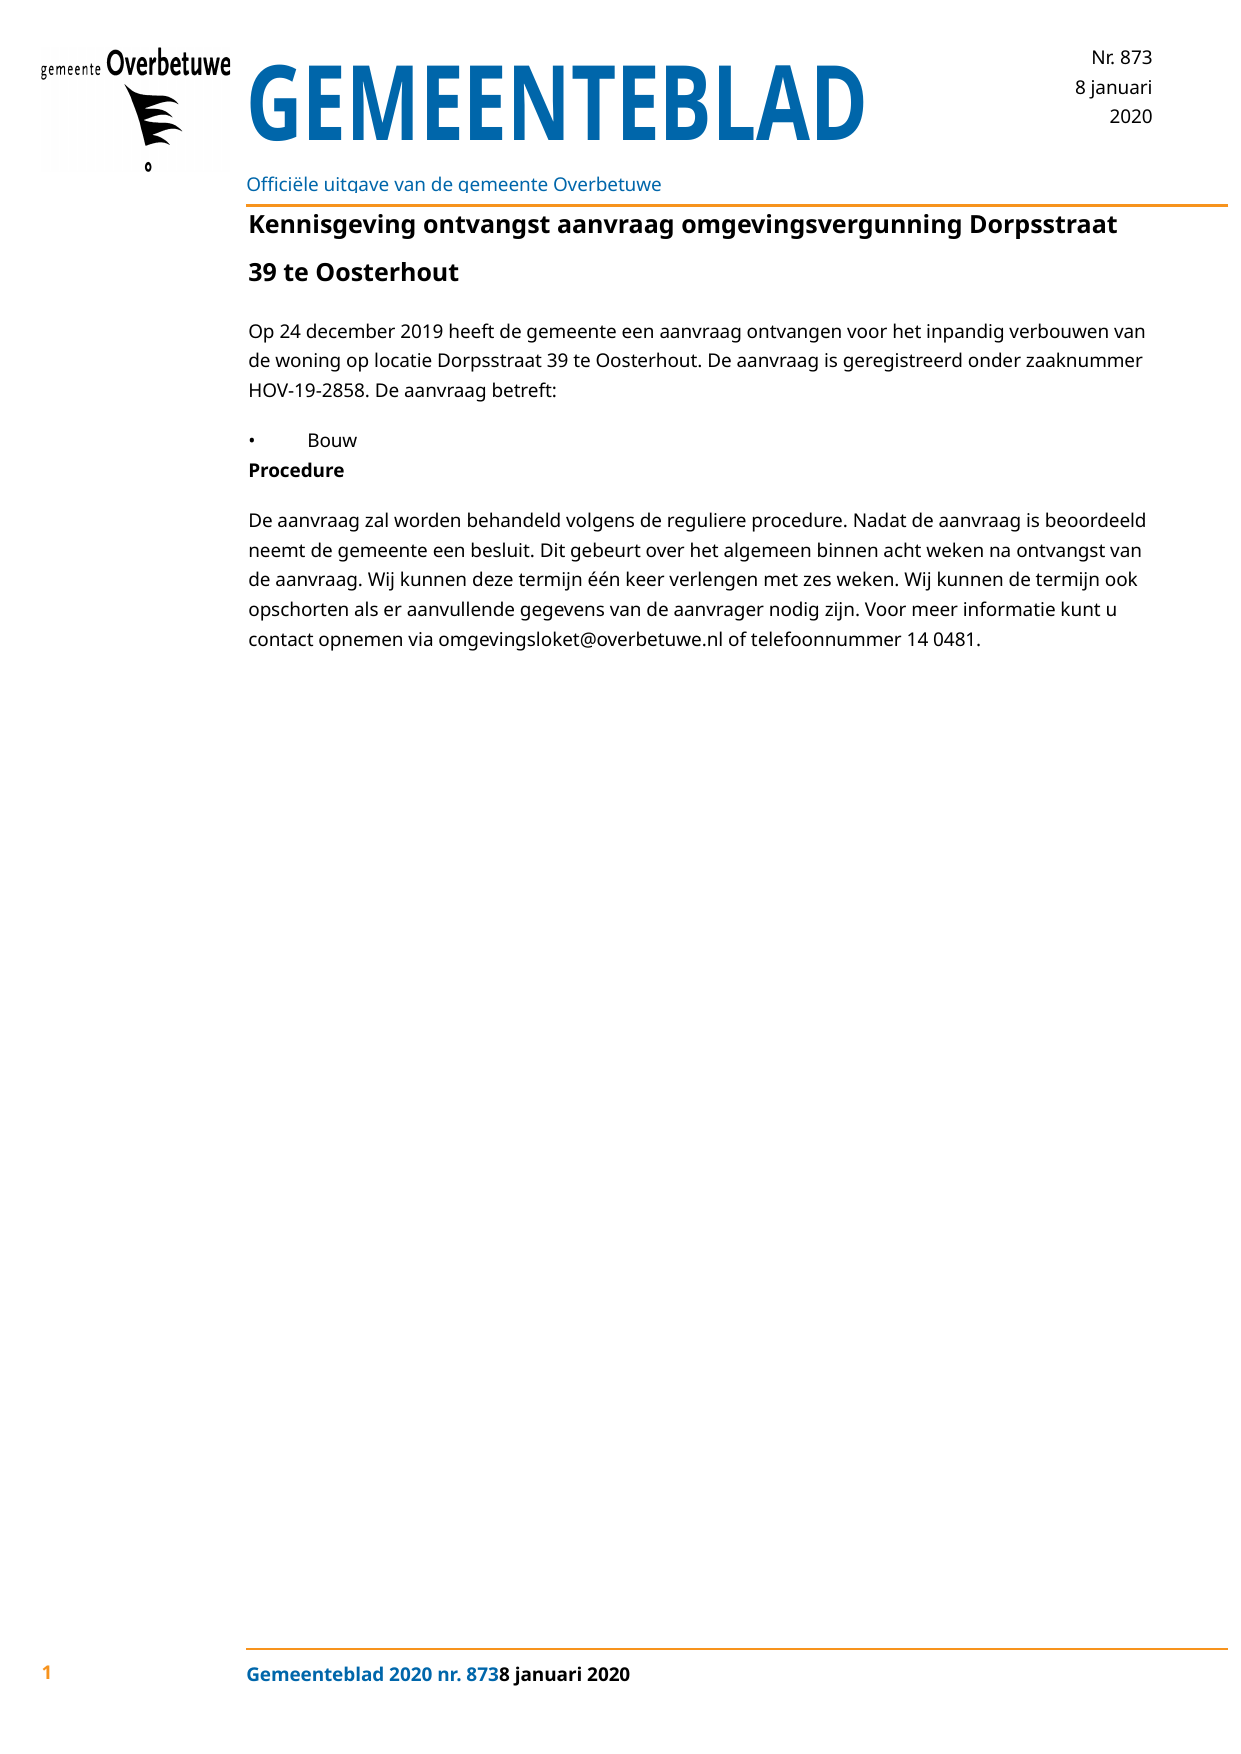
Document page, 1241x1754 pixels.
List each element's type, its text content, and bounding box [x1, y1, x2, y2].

text Kennisgeving ontvangst aanvraag omgevingsvergunning Dorpsstraat 39 te Oosterhout [248, 207, 1152, 288]
list Bouw [248, 427, 1152, 453]
text Op 24 december 2019 heeft de gemeente een aanvraag ontvangen voor het inpandig verbouwen van de woning op locatie Dorpsstraat 39 te Oosterhout. De aanvraag is geregistreerd onder zaaknummer HOV-19-2858. De aanvraag betreft: [248, 318, 1152, 403]
picture [41, 47, 231, 172]
text De aanvraag zal worden behandeld volgens de reguliere procedure. Nadat de aanvraag is beoordeeld neemt de gemeente een besluit. Dit gebeurt over het algemeen binnen acht weken na ontvangst van de aanvraag. Wij kunnen deze termijn één keer verlengen met zes weken. Wij kunnen de termijn ook opschorten als er aanvullende gegevens van de aanvrager nodig zijn. Voor meer informatie kunt u contact opnemen via omgevingsloket@overbetuwe.nl of telefoonnummer 14 0481. [248, 507, 1152, 652]
text Procedure [248, 457, 1152, 483]
